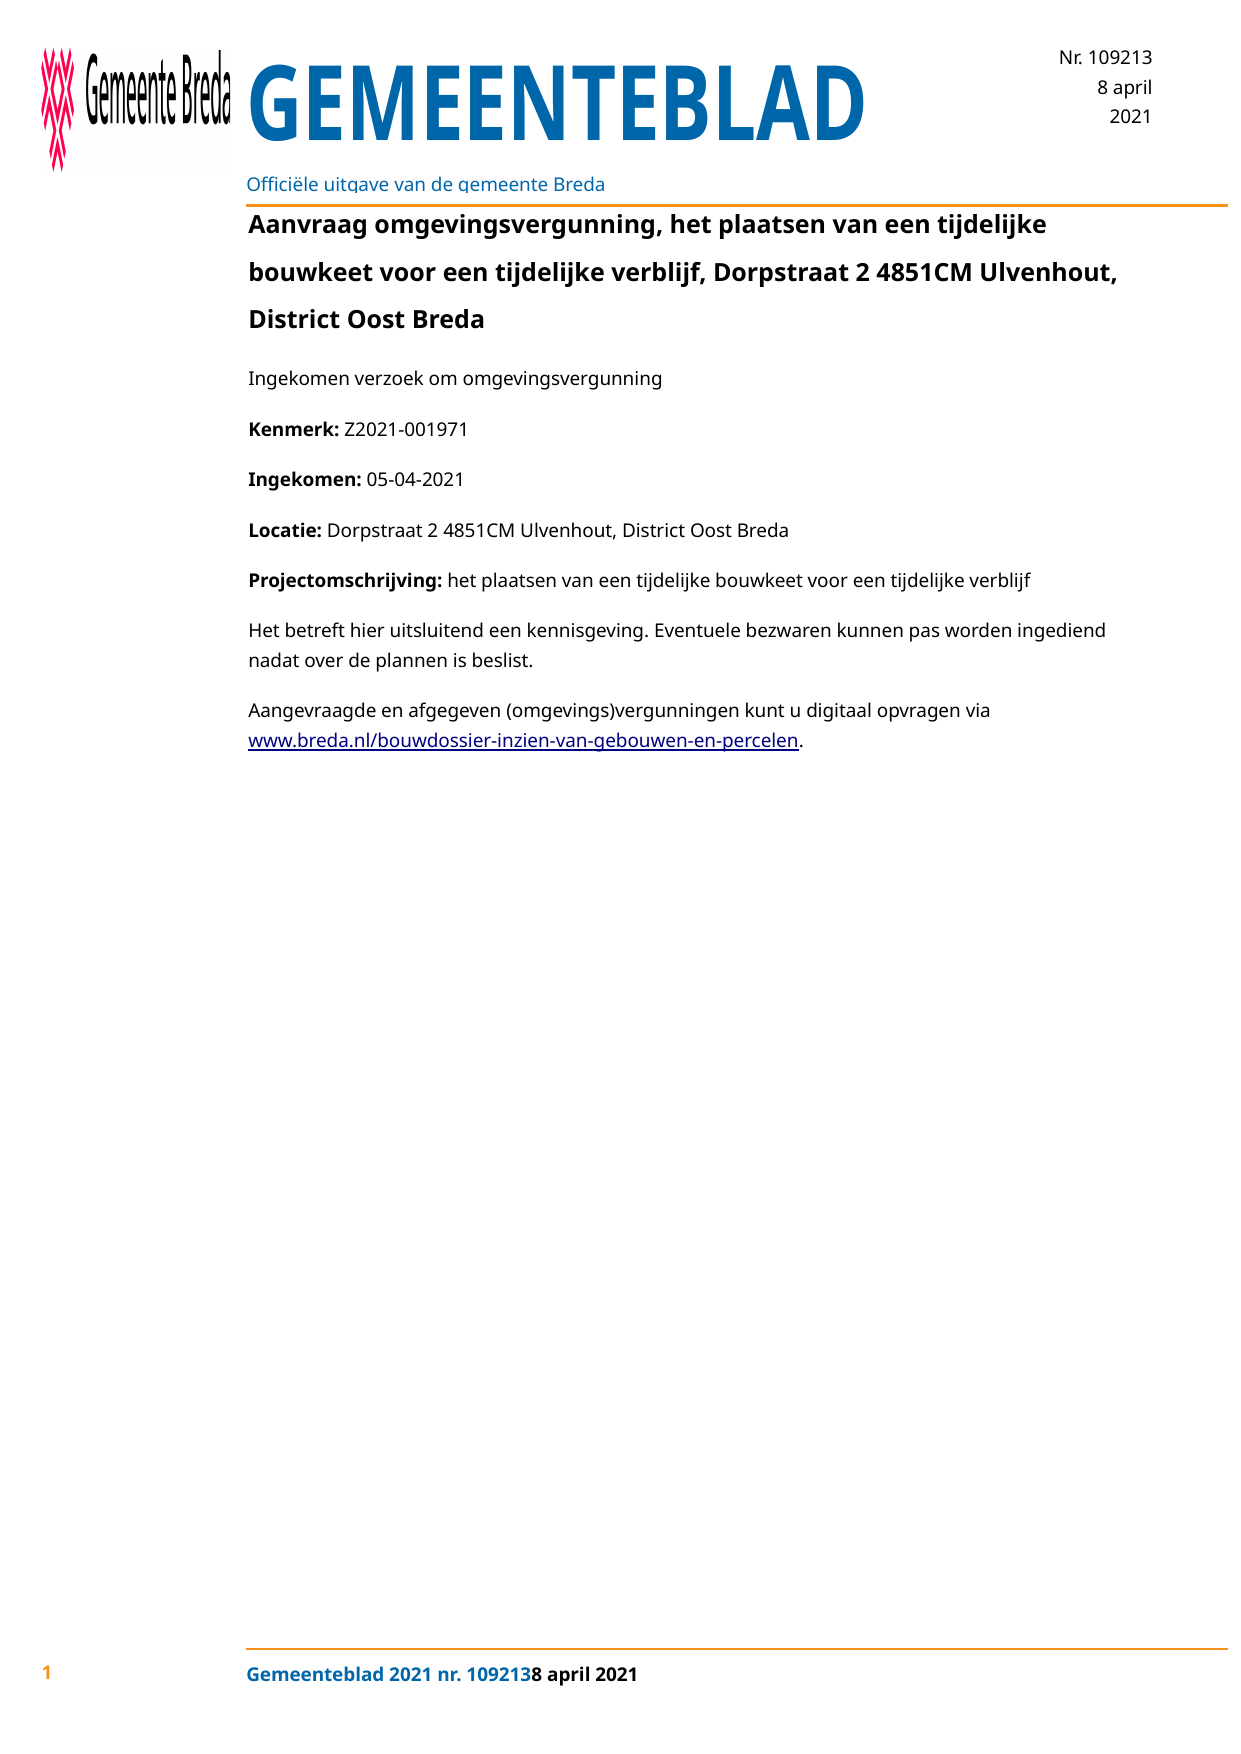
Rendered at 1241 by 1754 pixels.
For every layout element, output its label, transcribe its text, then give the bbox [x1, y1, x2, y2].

text Aangevraagde en afgegeven (omgevings)vergunningen kunt u digitaal opvragen via www.breda.nl/bouwdossier-inzien-van-gebouwen-en-percelen. [248, 698, 1152, 753]
picture [41, 47, 231, 172]
text Ingekomen: 05-04-2021 [248, 466, 1152, 492]
text Aanvraag omgevingsvergunning, het plaatsen van een tijdelijke bouwkeet voor een tijdelijke verblijf, Dorpstraat 2 4851CM Ulvenhout, District Oost Breda [248, 207, 1152, 336]
text Het betreft hier uitsluitend een kennisgeving. Eventuele bezwaren kunnen pas worden ingediend nadat over de plannen is beslist. [248, 618, 1152, 673]
text Locatie: Dorpstraat 2 4851CM Ulvenhout, District Oost Breda [248, 517, 1152, 542]
text Ingekomen verzoek om omgevingsvergunning [248, 366, 1152, 391]
text Kenmerk: Z2021-001971 [248, 416, 1152, 442]
text Projectomschrijving: het plaatsen van een tijdelijke bouwkeet voor een tijdelijke verblijf [248, 567, 1152, 593]
